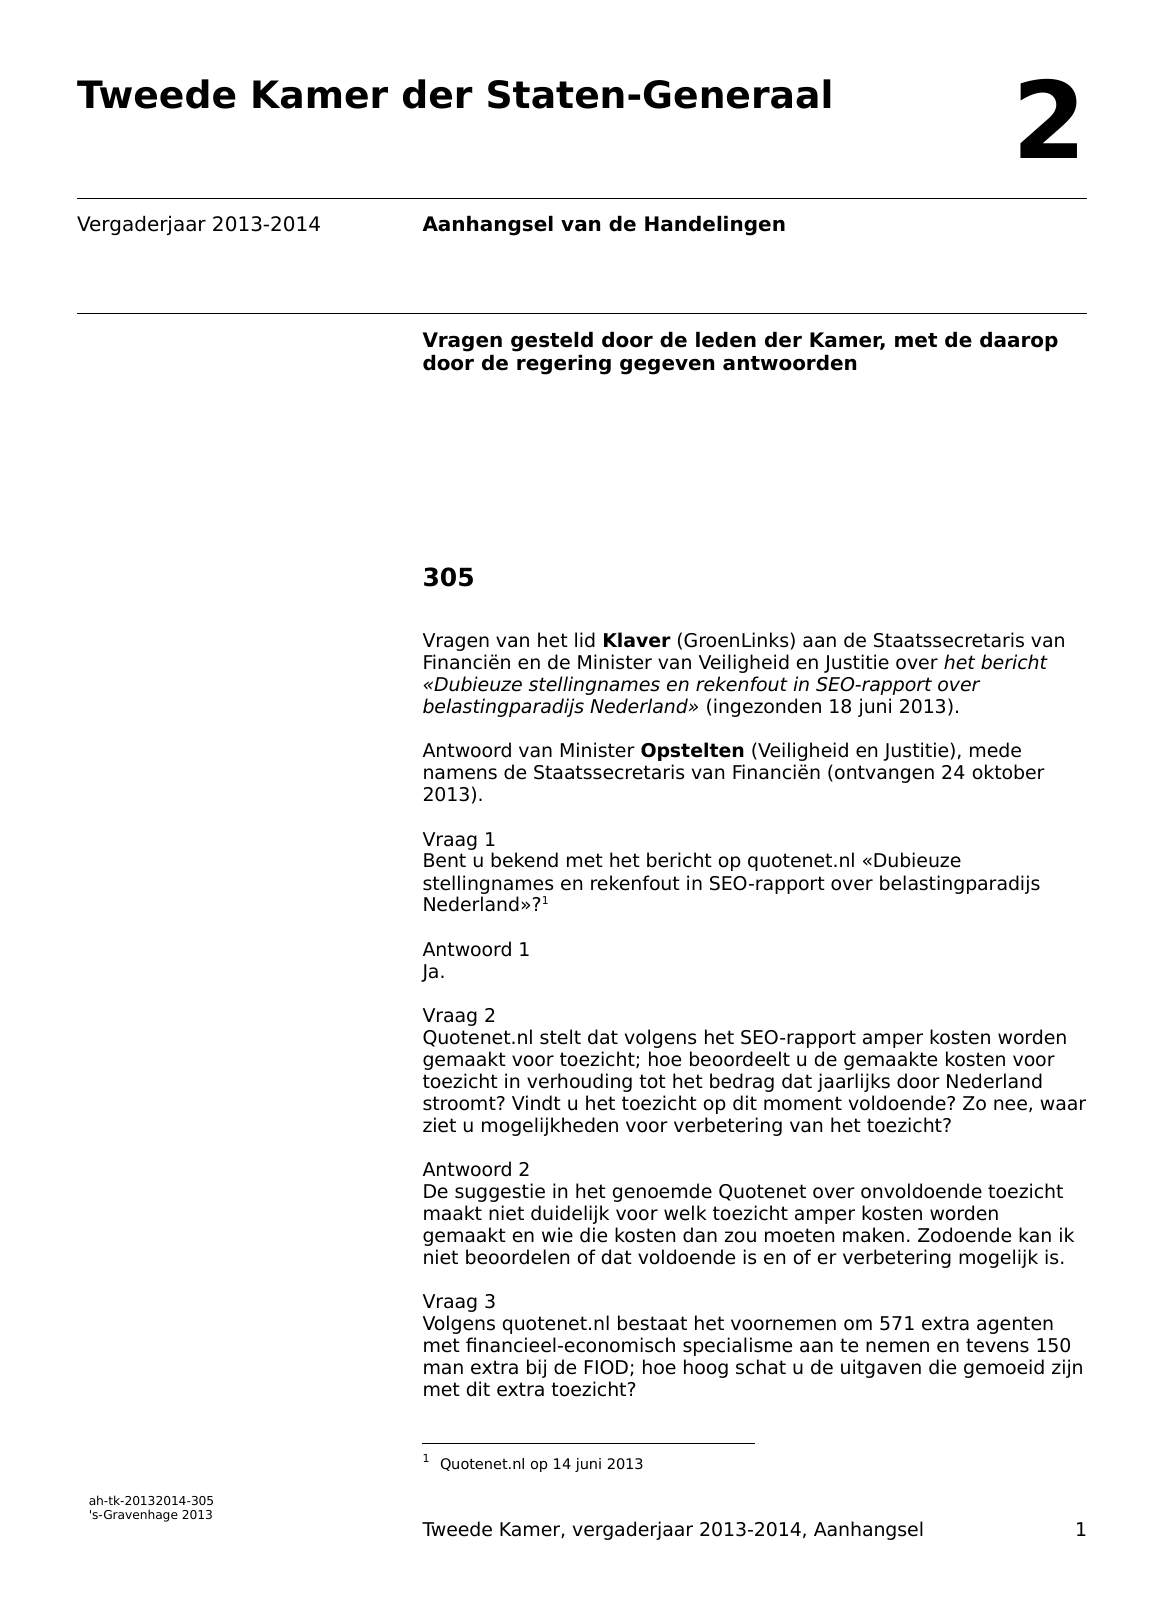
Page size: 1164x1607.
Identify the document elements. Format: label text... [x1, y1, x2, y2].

text Vraag 2 [422, 1005, 1087, 1027]
text De suggestie in het genoemde Quotenet over onvoldoende toezicht maakt niet duidelijk voor welk toezicht amper kosten worden gemaakt en wie die kosten dan zou moeten maken. Zodoende kan ik niet beoordelen of dat voldoende is en of er verbetering mogelijk is. [422, 1181, 1087, 1269]
text Quotenet.nl op 14 juni 2013 [422, 1452, 1087, 1474]
text Bent u bekend met het bericht op quotenet.nl «Dubieuze stellingnames en rekenfout in SEO-rapport over belastingparadijs Nederland»? [422, 850, 1087, 916]
table_cell Aanhangsel van de Handelingen [422, 199, 1087, 313]
text Ja. [422, 961, 1087, 982]
text Volgens quotenet.nl bestaat het voornemen om 571 extra agenten met financieel-economisch specialisme aan te nemen en tevens 150 man extra bij de FIOD; hoe hoog schat u de uitgaven die gemoeid zijn met dit extra toezicht? [422, 1313, 1087, 1401]
text Antwoord 2 [422, 1159, 1087, 1181]
table_cell Vergaderjaar 2013-2014 [77, 199, 422, 313]
text Vraag 1 [422, 828, 1087, 850]
table_header 2 [886, 59, 1087, 198]
text Quotenet.nl stelt dat volgens het SEO-rapport amper kosten worden gemaakt voor toezicht; hoe beoordeelt u de gemaakte kosten voor toezicht in verhouding tot het bedrag dat jaarlijks door Nederland stroomt? Vindt u het toezicht op dit moment voldoende? Zo nee, waar ziet u mogelijkheden voor verbetering van het toezicht? [422, 1027, 1087, 1137]
text Vraag 3 [422, 1291, 1087, 1313]
text Vragen van het lid Klaver (GroenLinks) aan de Staatssecretaris van Financiën en de Minister van Veiligheid en Justitie over het bericht «Dubieuze stellingnames en rekenfout in SEO-rapport over belastingparadijs Nederland» (ingezonden 18 juni 2013). [422, 630, 1087, 718]
table_header Tweede Kamer der Staten-Generaal [77, 59, 886, 198]
table_cell Vragen gesteld door de leden der Kamer, met de daarop door de regering gegeven antwoorden [422, 314, 1087, 375]
table_cell [77, 314, 422, 375]
text Antwoord 1 [422, 938, 1087, 961]
text 305 [422, 563, 1087, 592]
text Antwoord van Minister Opstelten (Veiligheid en Justitie), mede namens de Staatssecretaris van Financiën (ontvangen 24 oktober 2013). [422, 740, 1087, 806]
text 's-Gravenhage 2013 [88, 1508, 323, 1522]
text ah-tk-20132014-305 [88, 1494, 323, 1508]
